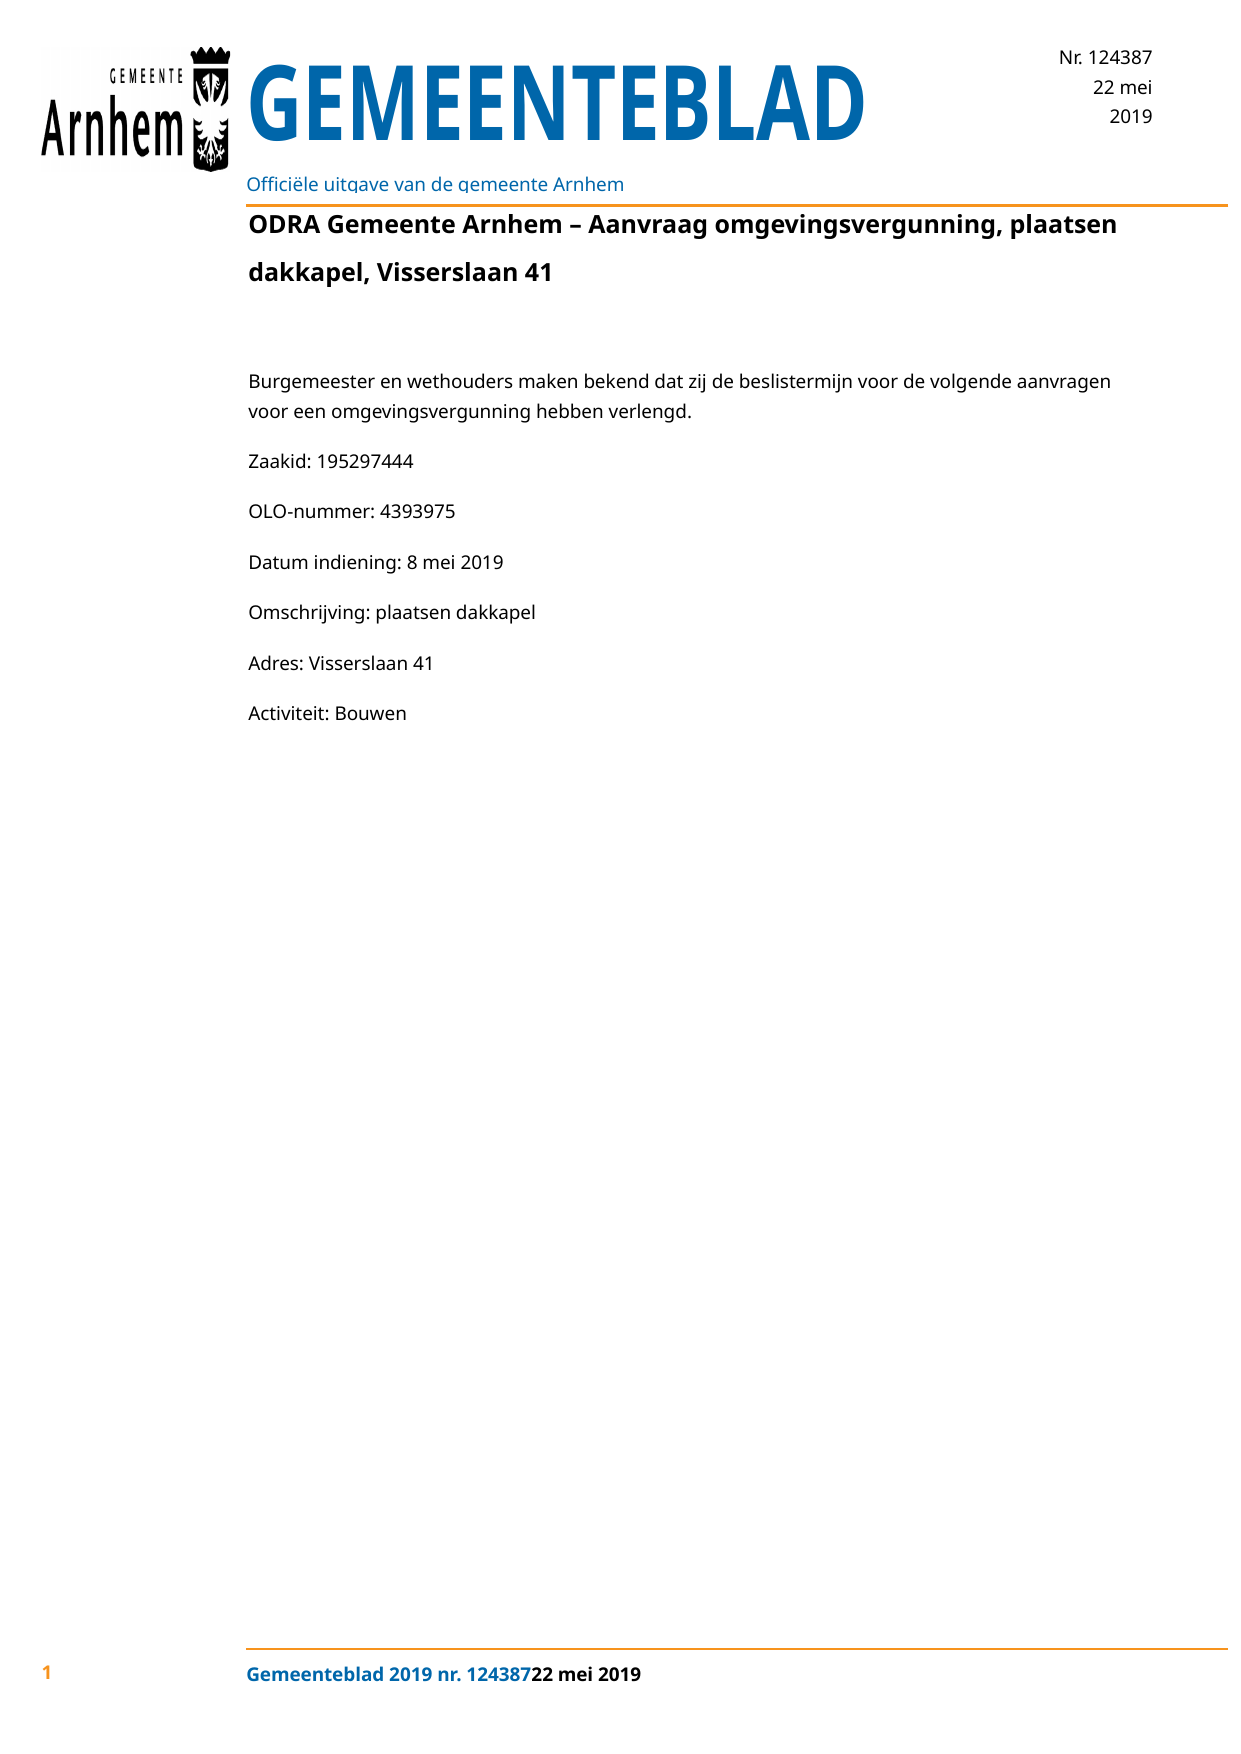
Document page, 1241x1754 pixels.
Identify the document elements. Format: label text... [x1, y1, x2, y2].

text Activiteit: Bouwen [248, 700, 1152, 726]
text Adres: Visserslaan 41 [248, 650, 1152, 676]
picture [41, 47, 231, 172]
text Burgemeester en wethouders maken bekend dat zij de beslistermijn voor de volgende aanvragen voor een omgevingsvergunning hebben verlengd. [248, 368, 1152, 424]
text ODRA Gemeente Arnhem – Aanvraag omgevingsvergunning, plaatsen dakkapel, Visserslaan 41 [248, 207, 1152, 288]
text Omschrijving: plaatsen dakkapel [248, 599, 1152, 625]
text Zaakid: 195297444 [248, 448, 1152, 474]
text OLO-nummer: 4393975 [248, 499, 1152, 524]
text Datum indiening: 8 mei 2019 [248, 549, 1152, 575]
